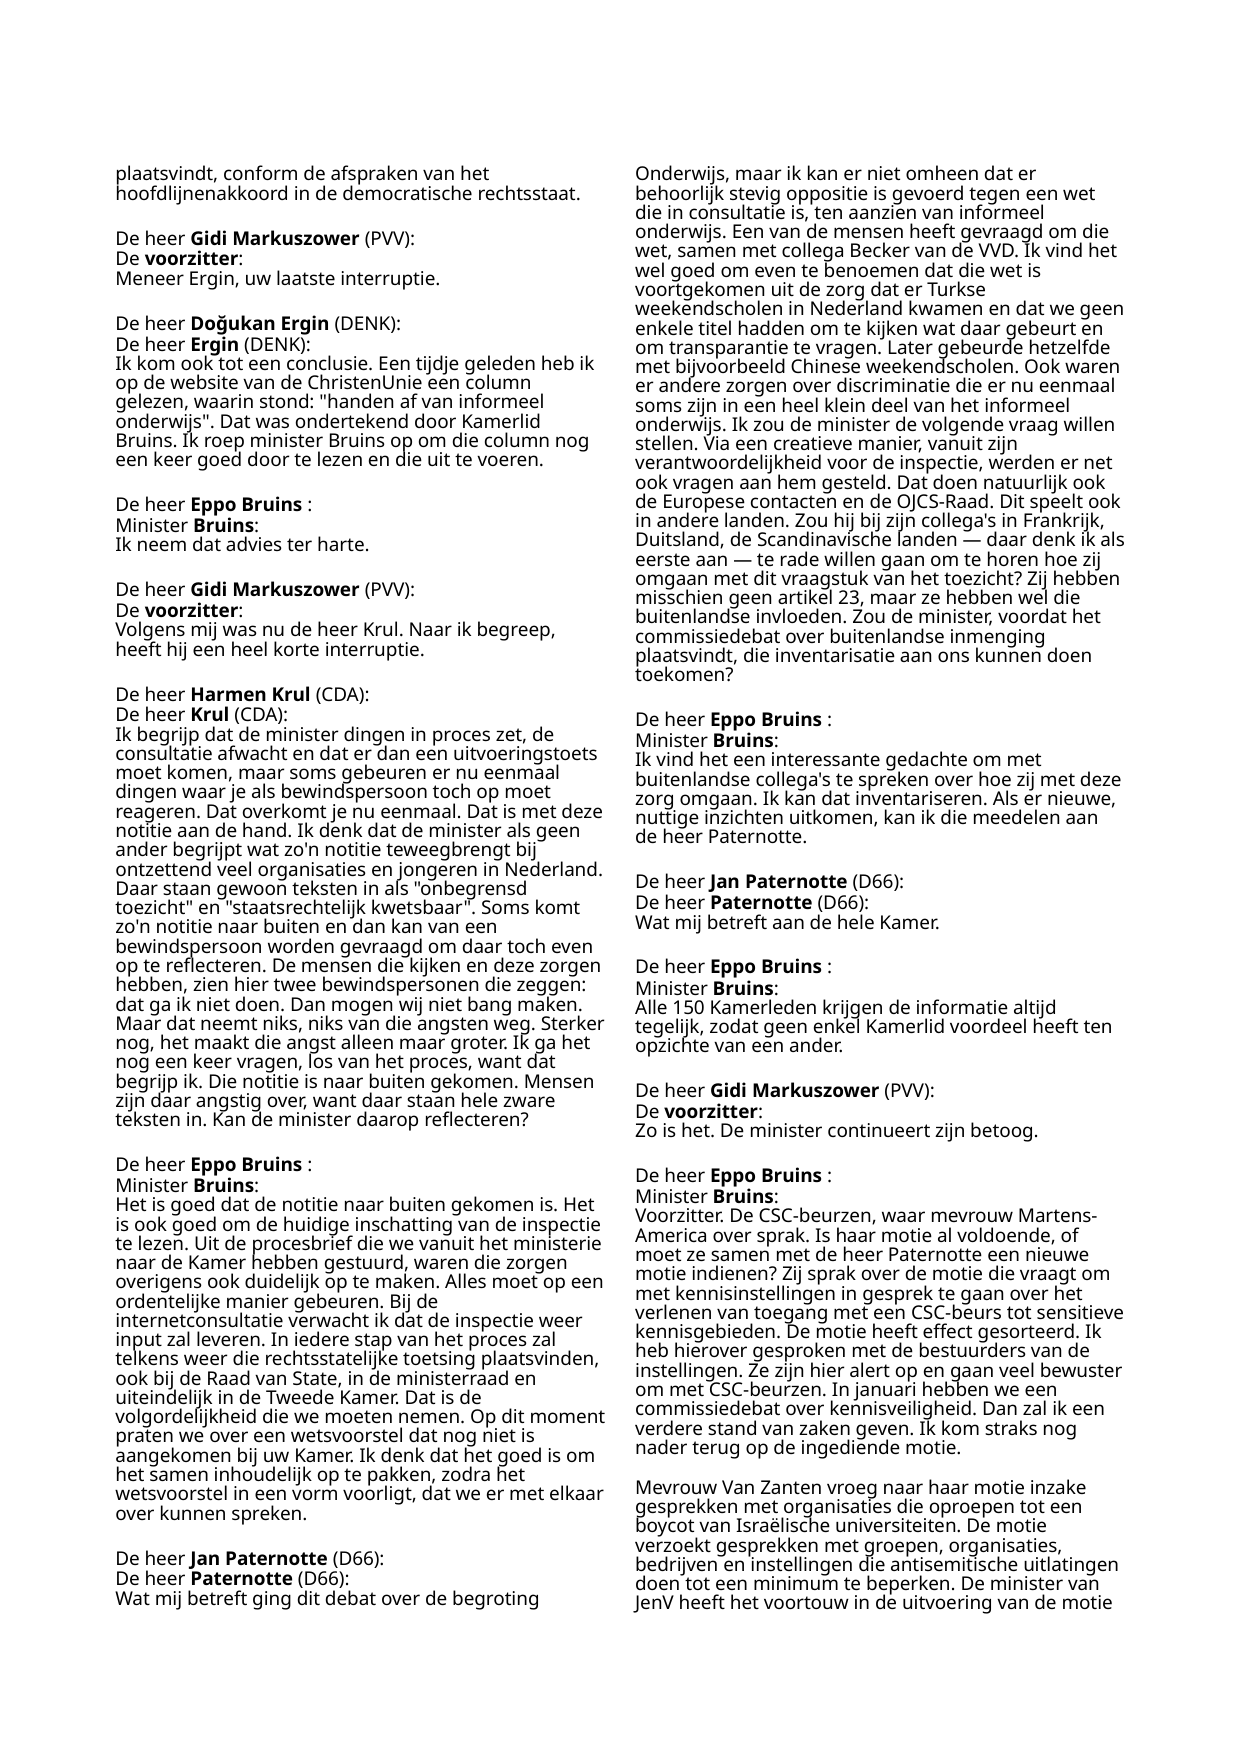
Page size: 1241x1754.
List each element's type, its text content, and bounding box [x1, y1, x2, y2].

text Alle 150 Kamerleden krijgen de informatie altijd tegelijk, zodat geen enkel Kamerlid voordeel heeft ten opzichte van een ander. [635, 999, 1125, 1057]
text De heer Eppo Bruins : [635, 706, 1125, 732]
text De heer Doğukan Ergin (DENK): [115, 310, 605, 336]
text De heer Eppo Bruins : [635, 1162, 1125, 1188]
text Minister Bruins: [635, 1188, 1125, 1207]
text De heer Jan Paternotte (D66): [115, 1545, 605, 1570]
text Minister Bruins: [635, 732, 1125, 751]
text Volgens mij was nu de heer Krul. Naar ik begreep, heeft hij een heel korte interruptie. [115, 621, 605, 660]
text De heer Harmen Krul (CDA): [115, 681, 605, 706]
text De heer Paternotte (D66): [635, 894, 1125, 914]
text plaatsvindt, conform de afspraken van het hoofdlijnenakkoord in de democratische rechtsstaat. [115, 165, 605, 204]
text Voorzitter. De CSC-beurzen, waar mevrouw Martens-America over sprak. Is haar motie al voldoende, of moet ze samen met de heer Paternotte een nieuwe motie indienen? Zij sprak over de motie die vraagt om met kennisinstellingen in gesprek te gaan over het verlenen van toegang met een CSC-beurs tot sensitieve kennisgebieden. De motie heeft effect gesorteerd. Ik heb hierover gesproken met de bestuurders van de instellingen. Ze zijn hier alert op en gaan veel bewuster om met CSC-beurzen. In januari hebben we een commissiedebat over kennisveiligheid. Dan zal ik een verdere stand van zaken geven. Ik kom straks nog nader terug op de ingediende motie. [635, 1207, 1125, 1458]
text De heer Jan Paternotte (D66): [635, 869, 1125, 894]
text Minister Bruins: [115, 1177, 605, 1196]
text De heer Paternotte (D66): [115, 1570, 605, 1590]
text De heer Gidi Markuszower (PVV): [115, 225, 605, 250]
text De heer Gidi Markuszower (PVV): [115, 576, 605, 602]
text Wat mij betreft aan de hele Kamer. [635, 914, 1125, 933]
text Mevrouw Van Zanten vroeg naar haar motie inzake gesprekken met organisaties die oproepen tot een boycot van Israëlische universiteiten. De motie verzoekt gesprekken met groepen, organisaties, bedrijven en instellingen die antisemitische uitlatingen doen tot een minimum te beperken. De minister van JenV heeft het voortouw in de uitvoering van de motie [635, 1479, 1125, 1614]
text De heer Krul (CDA): [115, 706, 605, 726]
text Ik begrijp dat de minister dingen in proces zet, de consultatie afwacht en dat er dan een uitvoeringstoets moet komen, maar soms gebeuren er nu eenmaal dingen waar je als bewindspersoon toch op moet reageren. Dat overkomt je nu eenmaal. Dat is met deze notitie aan de hand. Ik denk dat de minister als geen ander begrijpt wat zo'n notitie teweegbrengt bij ontzettend veel organisaties en jongeren in Nederland. Daar staan gewoon teksten in als "onbegrensd toezicht" en "staatsrechtelijk kwetsbaar". Soms komt zo'n notitie naar buiten en dan kan van een bewindspersoon worden gevraagd om daar toch even op te reflecteren. De mensen die kijken en deze zorgen hebben, zien hier twee bewindspersonen die zeggen: dat ga ik niet doen. Dan mogen wij niet bang maken. Maar dat neemt niks, niks van die angsten weg. Sterker nog, het maakt die angst alleen maar groter. Ik ga het nog een keer vragen, los van het proces, want dat begrijp ik. Die notitie is naar buiten gekomen. Mensen zijn daar angstig over, want daar staan hele zware teksten in. Kan de minister daarop reflecteren? [115, 726, 605, 1130]
text De heer Eppo Bruins : [115, 1151, 605, 1177]
text Ik neem dat advies ter harte. [115, 536, 605, 556]
text Wat mij betreft ging dit debat over de begroting [115, 1590, 605, 1609]
text Ik kom ook tot een conclusie. Een tijdje geleden heb ik op de website van de ChristenUnie een column gelezen, waarin stond: "handen af van informeel onderwijs". Dat was ondertekend door Kamerlid Bruins. Ik roep minister Bruins op om die column nog een keer goed door te lezen en die uit te voeren. [115, 355, 605, 470]
text Onderwijs, maar ik kan er niet omheen dat er behoorlijk stevig oppositie is gevoerd tegen een wet die in consultatie is, ten aanzien van informeel onderwijs. Een van de mensen heeft gevraagd om die wet, samen met collega Becker van de VVD. Ik vind het wel goed om even te benoemen dat die wet is voortgekomen uit de zorg dat er Turkse weekendscholen in Nederland kwamen en dat we geen enkele titel hadden om te kijken wat daar gebeurt en om transparantie te vragen. Later gebeurde hetzelfde met bijvoorbeeld Chinese weekendscholen. Ook waren er andere zorgen over discriminatie die er nu eenmaal soms zijn in een heel klein deel van het informeel onderwijs. Ik zou de minister de volgende vraag willen stellen. Via een creatieve manier, vanuit zijn verantwoordelijkheid voor de inspectie, werden er net ook vragen aan hem gesteld. Dat doen natuurlijk ook de Europese contacten en de OJCS-Raad. Dit speelt ook in andere landen. Zou hij bij zijn collega's in Frankrijk, Duitsland, de Scandinavische landen — daar denk ik als eerste aan — te rade willen gaan om te horen hoe zij omgaan met dit vraagstuk van het toezicht? Zij hebben misschien geen artikel 23, maar ze hebben wel die buitenlandse invloeden. Zou de minister, voordat het commissiedebat over buitenlandse inmenging plaatsvindt, die inventarisatie aan ons kunnen doen toekomen? [635, 165, 1125, 686]
text Meneer Ergin, uw laatste interruptie. [115, 270, 605, 289]
text De voorzitter: [115, 250, 605, 270]
text Minister Bruins: [115, 517, 605, 536]
text De heer Gidi Markuszower (PVV): [635, 1077, 1125, 1103]
text De heer Ergin (DENK): [115, 336, 605, 355]
text Ik vind het een interessante gedachte om met buitenlandse collega's te spreken over hoe zij met deze zorg omgaan. Ik kan dat inventariseren. Als er nieuwe, nuttige inzichten uitkomen, kan ik die meedelen aan de heer Paternotte. [635, 751, 1125, 848]
text Minister Bruins: [635, 979, 1125, 999]
text Zo is het. De minister continueert zijn betoog. [635, 1122, 1125, 1142]
text De voorzitter: [635, 1103, 1125, 1122]
text De voorzitter: [115, 602, 605, 621]
text De heer Eppo Bruins : [115, 491, 605, 517]
text Het is goed dat de notitie naar buiten gekomen is. Het is ook goed om de huidige inschatting van de inspectie te lezen. Uit de procesbrief die we vanuit het ministerie naar de Kamer hebben gestuurd, waren die zorgen overigens ook duidelijk op te maken. Alles moet op een ordentelijke manier gebeuren. Bij de internetconsultatie verwacht ik dat de inspectie weer input zal leveren. In iedere stap van het proces zal telkens weer die rechtsstatelijke toetsing plaatsvinden, ook bij de Raad van State, in de ministerraad en uiteindelijk in de Tweede Kamer. Dat is de volgordelijkheid die we moeten nemen. Op dit moment praten we over een wetsvoorstel dat nog niet is aangekomen bij uw Kamer. Ik denk dat het goed is om het samen inhoudelijk op te pakken, zodra het wetsvoorstel in een vorm voorligt, dat we er met elkaar over kunnen spreken. [115, 1196, 605, 1524]
text De heer Eppo Bruins : [635, 954, 1125, 979]
